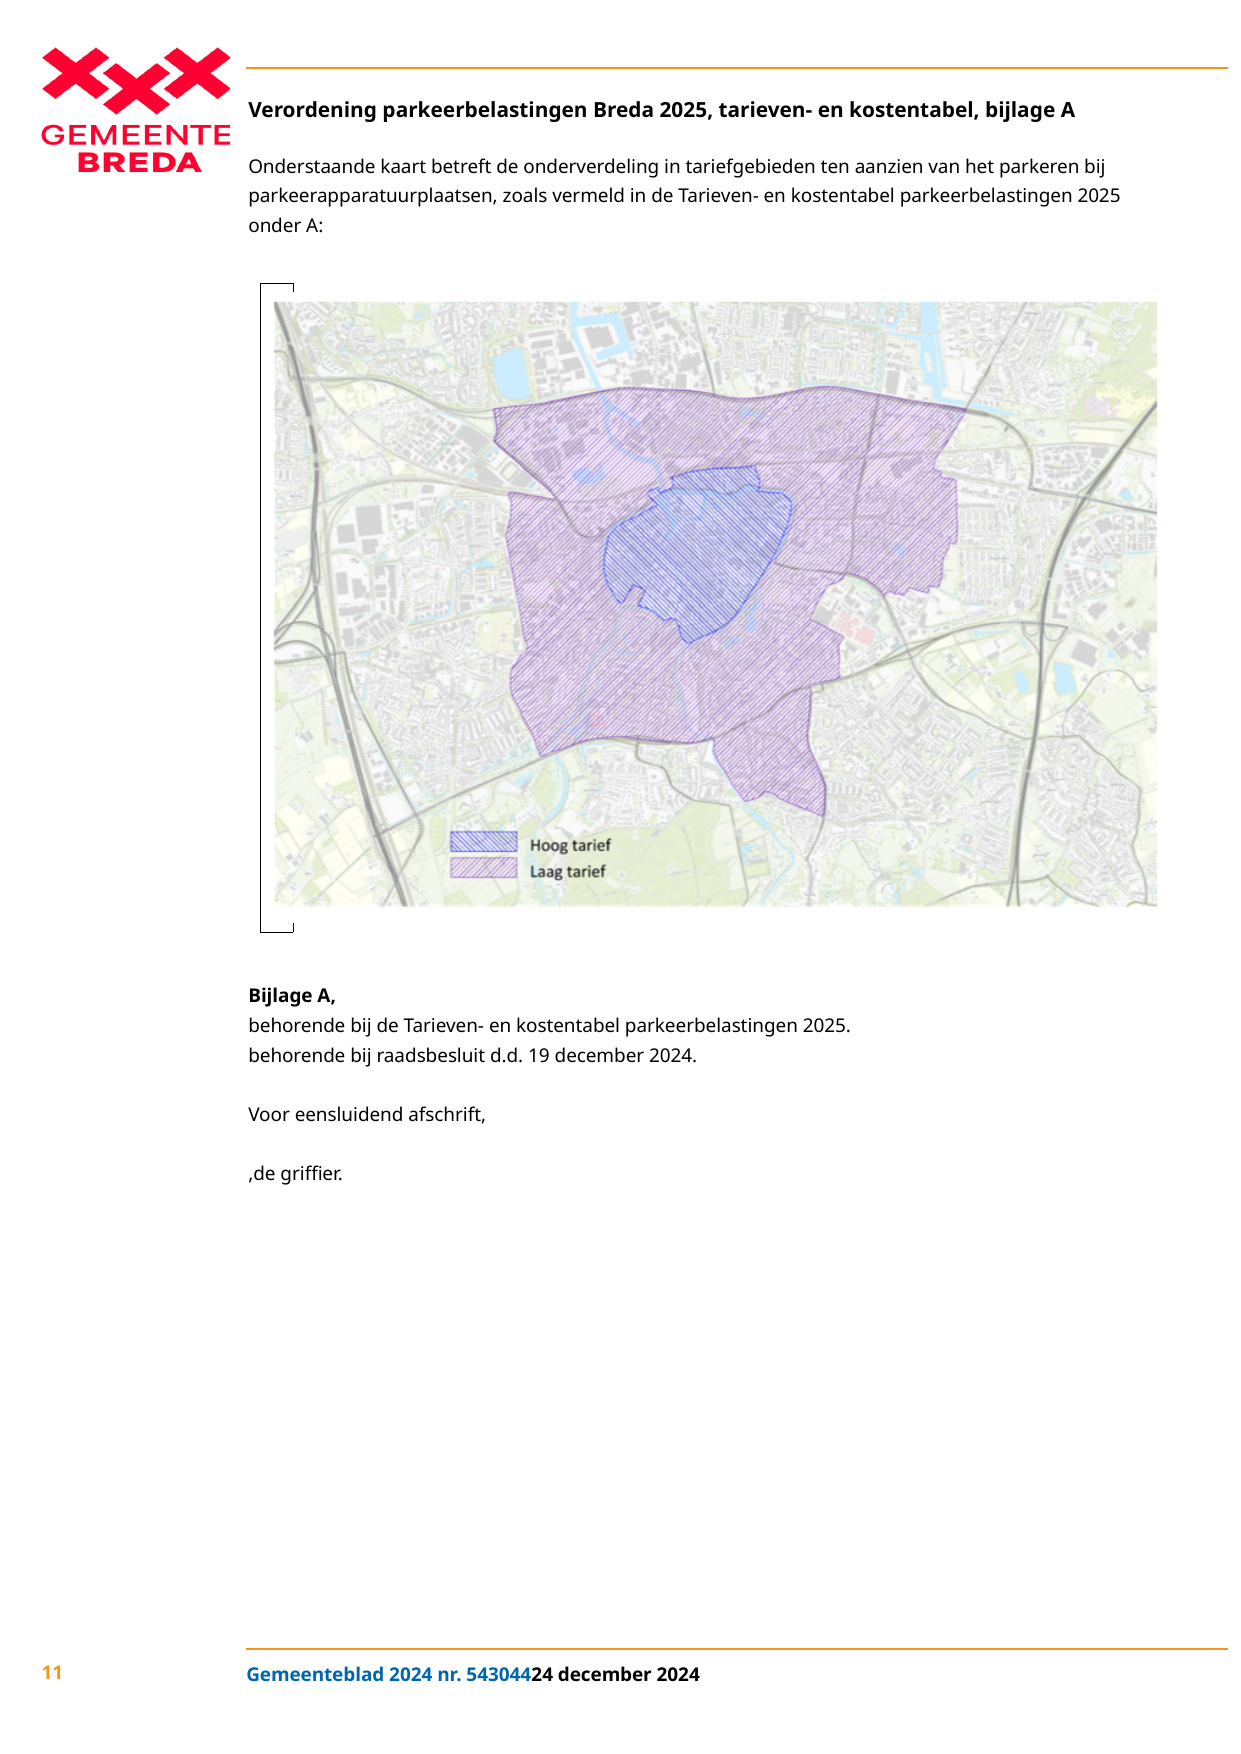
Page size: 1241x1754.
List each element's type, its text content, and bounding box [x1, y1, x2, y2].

text behorende bij raadsbesluit d.d. 19 december 2024. [248, 1042, 1152, 1068]
text Voor eensluidend afschrift, [248, 1101, 1152, 1127]
text behorende bij de Tarieven- en kostentabel parkeerbelastingen 2025. [248, 1012, 1152, 1038]
text Bijlage A, [248, 983, 1152, 1008]
picture [268, 292, 1173, 923]
text Onderstaande kaart betreft de onderverdeling in tariefgebieden ten aanzien van het parkeren bij parkeerapparatuurplaatsen, zoals vermeld in de Tarieven- en kostentabel parkeerbelastingen 2025 onder A: [248, 153, 1152, 238]
picture [41, 47, 231, 172]
text Verordening parkeerbelastingen Breda 2025, tarieven- en kostentabel, bijlage A [248, 95, 1152, 123]
text ,de griffier. [248, 1160, 1152, 1186]
